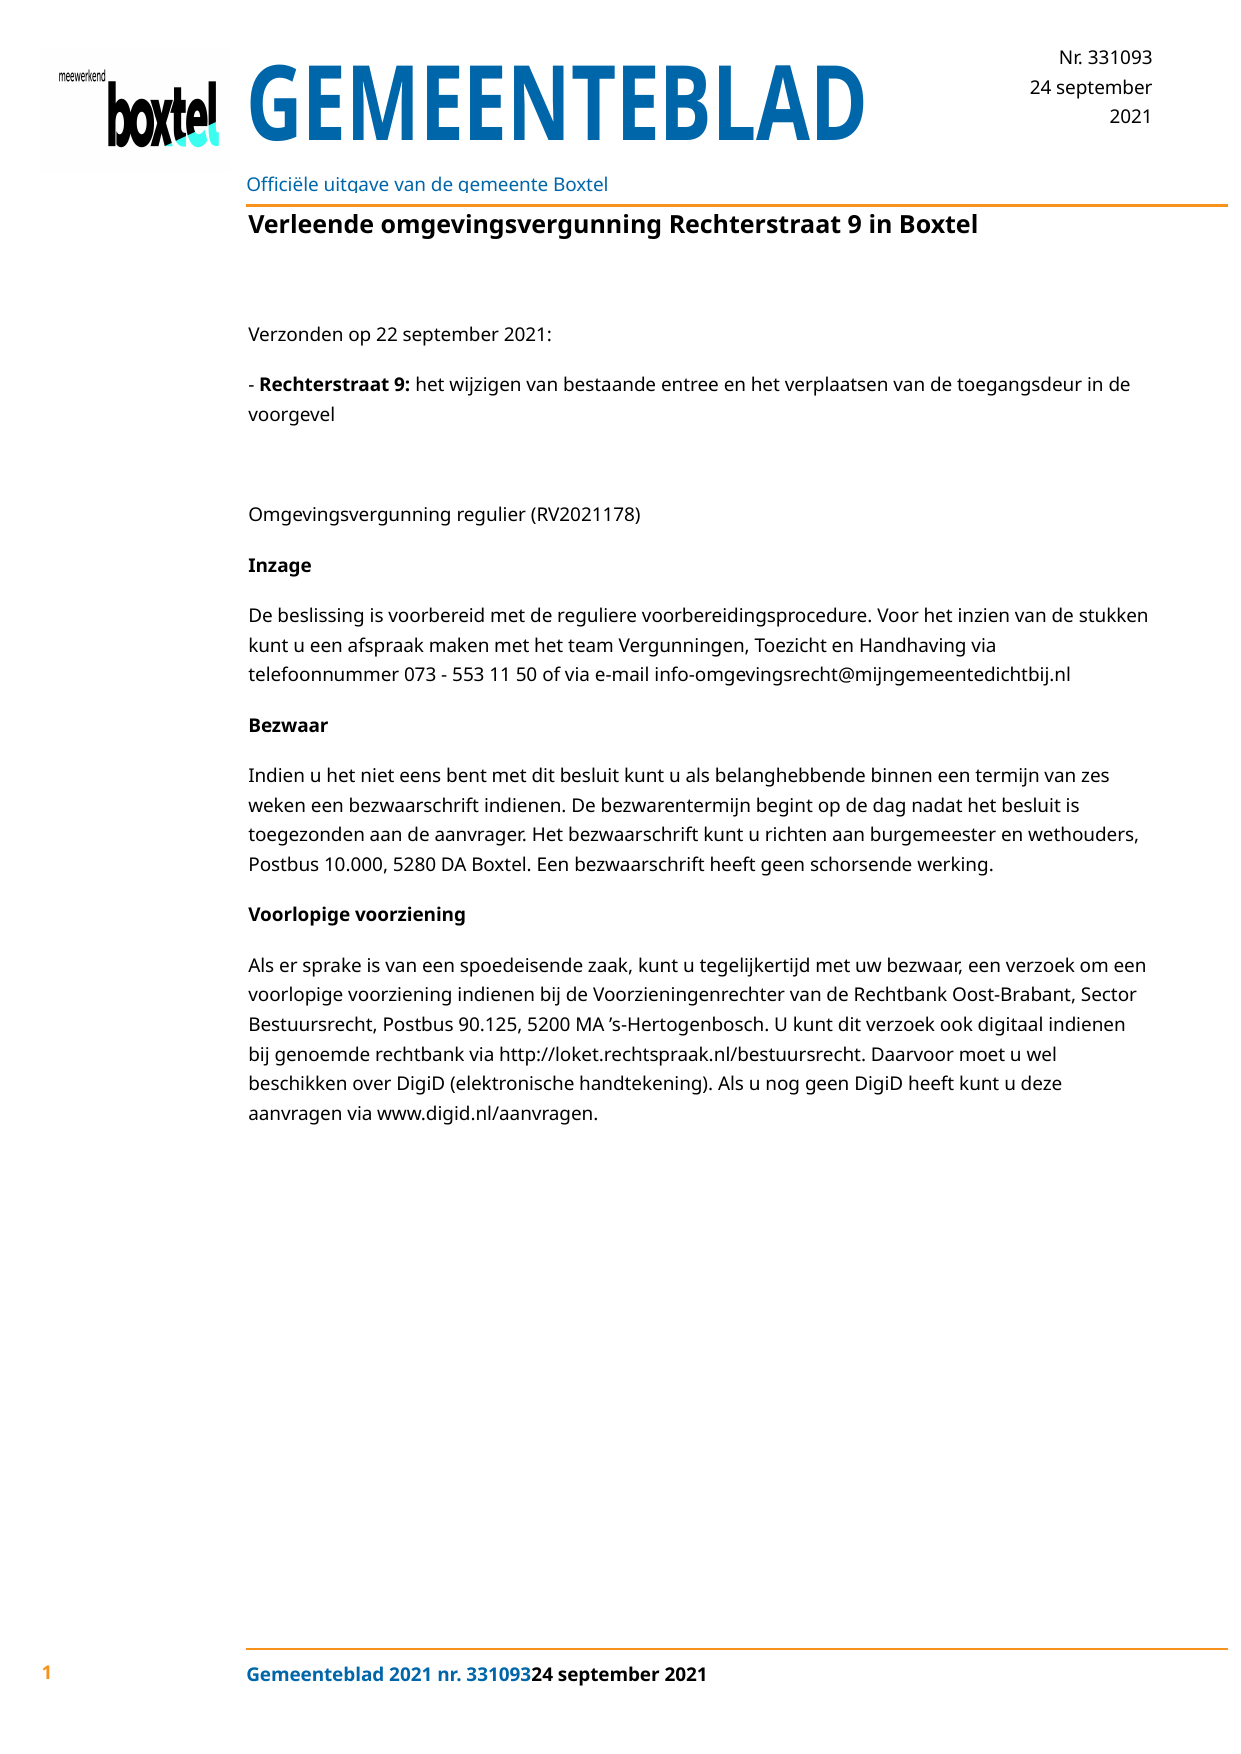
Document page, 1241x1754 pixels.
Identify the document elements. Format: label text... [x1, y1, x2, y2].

text Verzonden op 22 september 2021: [248, 321, 1152, 346]
text Verleende omgevingsvergunning Rechterstraat 9 in Boxtel [248, 207, 1152, 241]
text Inzage [248, 552, 1152, 578]
picture [41, 47, 231, 172]
text Voorlopige voorziening [248, 902, 1152, 927]
text De beslissing is voorbereid met de reguliere voorbereidingsprocedure. Voor het inzien van de stukken kunt u een afspraak maken met het team Vergunningen, Toezicht en Handhaving via telefoonnummer 073 - 553 11 50 of via e-mail info-omgevingsrecht@mijngemeentedichtbij.nl [248, 602, 1152, 687]
text Bezwaar [248, 712, 1152, 738]
text Indien u het niet eens bent met dit besluit kunt u als belanghebbende binnen een termijn van zes weken een bezwaarschrift indienen. De bezwarentermijn begint op de dag nadat het besluit is toegezonden aan de aanvrager. Het bezwaarschrift kunt u richten aan burgemeester en wethouders, Postbus 10.000, 5280 DA Boxtel. Een bezwaarschrift heeft geen schorsende werking. [248, 762, 1152, 877]
text - Rechterstraat 9: het wijzigen van bestaande entree en het verplaatsen van de toegangsdeur in de voorgevel [248, 371, 1152, 426]
text Als er sprake is van een spoedeisende zaak, kunt u tegelijkertijd met uw bezwaar, een verzoek om een voorlopige voorziening indienen bij de Voorzieningenrechter van de Rechtbank Oost-Brabant, Sector Bestuursrecht, Postbus 90.125, 5200 MA ’s-Hertogenbosch. U kunt dit verzoek ook digitaal indienen bij genoemde rechtbank via http://loket.rechtspraak.nl/bestuursrecht. Daarvoor moet u wel beschikken over DigiD (elektronische handtekening). Als u nog geen DigiD heeft kunt u deze aanvragen via www.digid.nl/aanvragen. [248, 952, 1152, 1126]
text Omgevingsvergunning regulier (RV2021178) [248, 502, 1152, 527]
